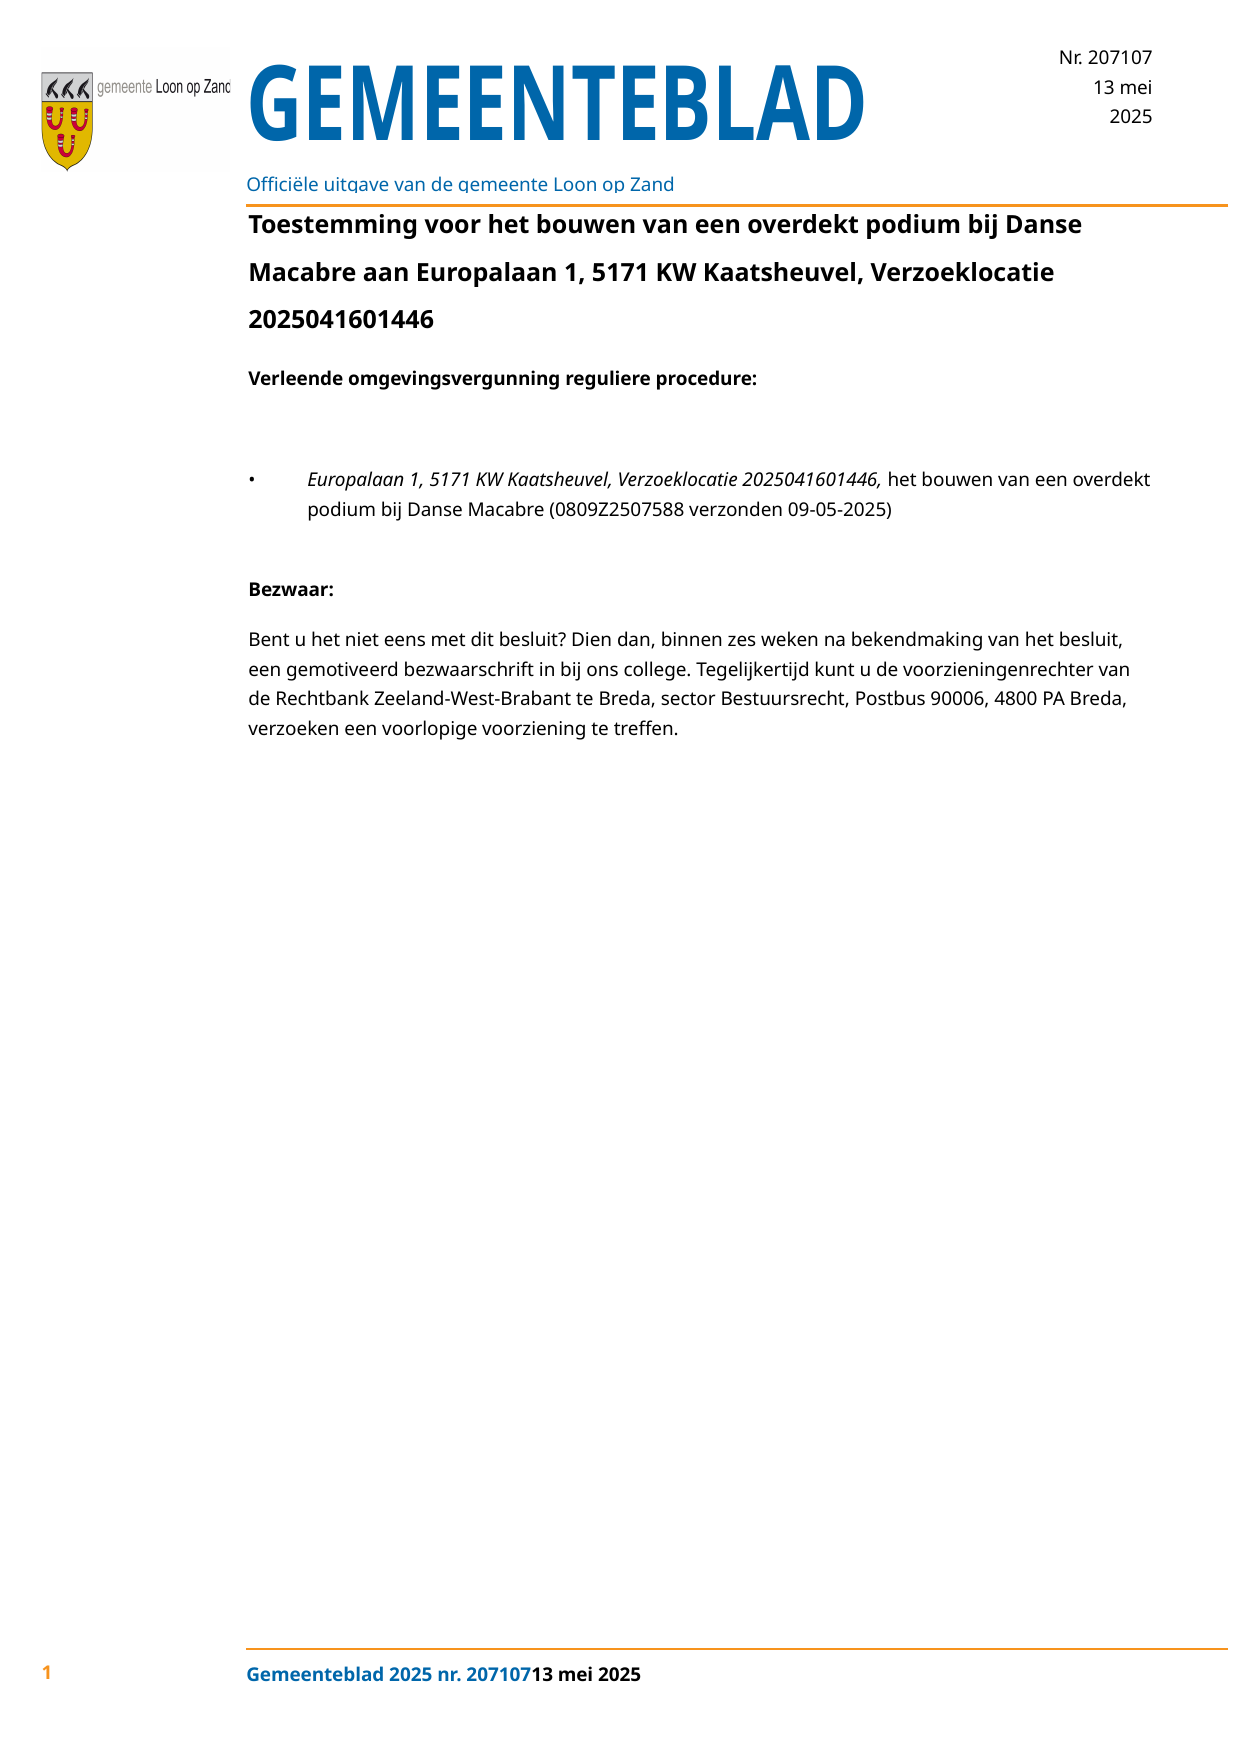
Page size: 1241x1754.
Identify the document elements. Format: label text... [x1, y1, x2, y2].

picture [41, 47, 231, 172]
text Toestemming voor het bouwen van een overdekt podium bij Danse Macabre aan Europalaan 1, 5171 KW Kaatsheuvel, Verzoeklocatie 2025041601446 [248, 207, 1152, 336]
text Bezwaar: [248, 576, 1152, 602]
list Europalaan 1, 5171 KW Kaatsheuvel, Verzoeklocatie 2025041601446, het bouwen van een overdekt podium bij Danse Macabre (0809Z2507588 verzonden 09-05-2025) [248, 466, 1152, 522]
text Verleende omgevingsvergunning reguliere procedure: [248, 366, 1152, 391]
text Bent u het niet eens met dit besluit? Dien dan, binnen zes weken na bekendmaking van het besluit, een gemotiveerd bezwaarschrift in bij ons college. Tegelijkertijd kunt u de voorzieningenrechter van de Rechtbank Zeeland-West-Brabant te Breda, sector Bestuursrecht, Postbus 90006, 4800 PA Breda, verzoeken een voorlopige voorziening te treffen. [248, 626, 1152, 741]
